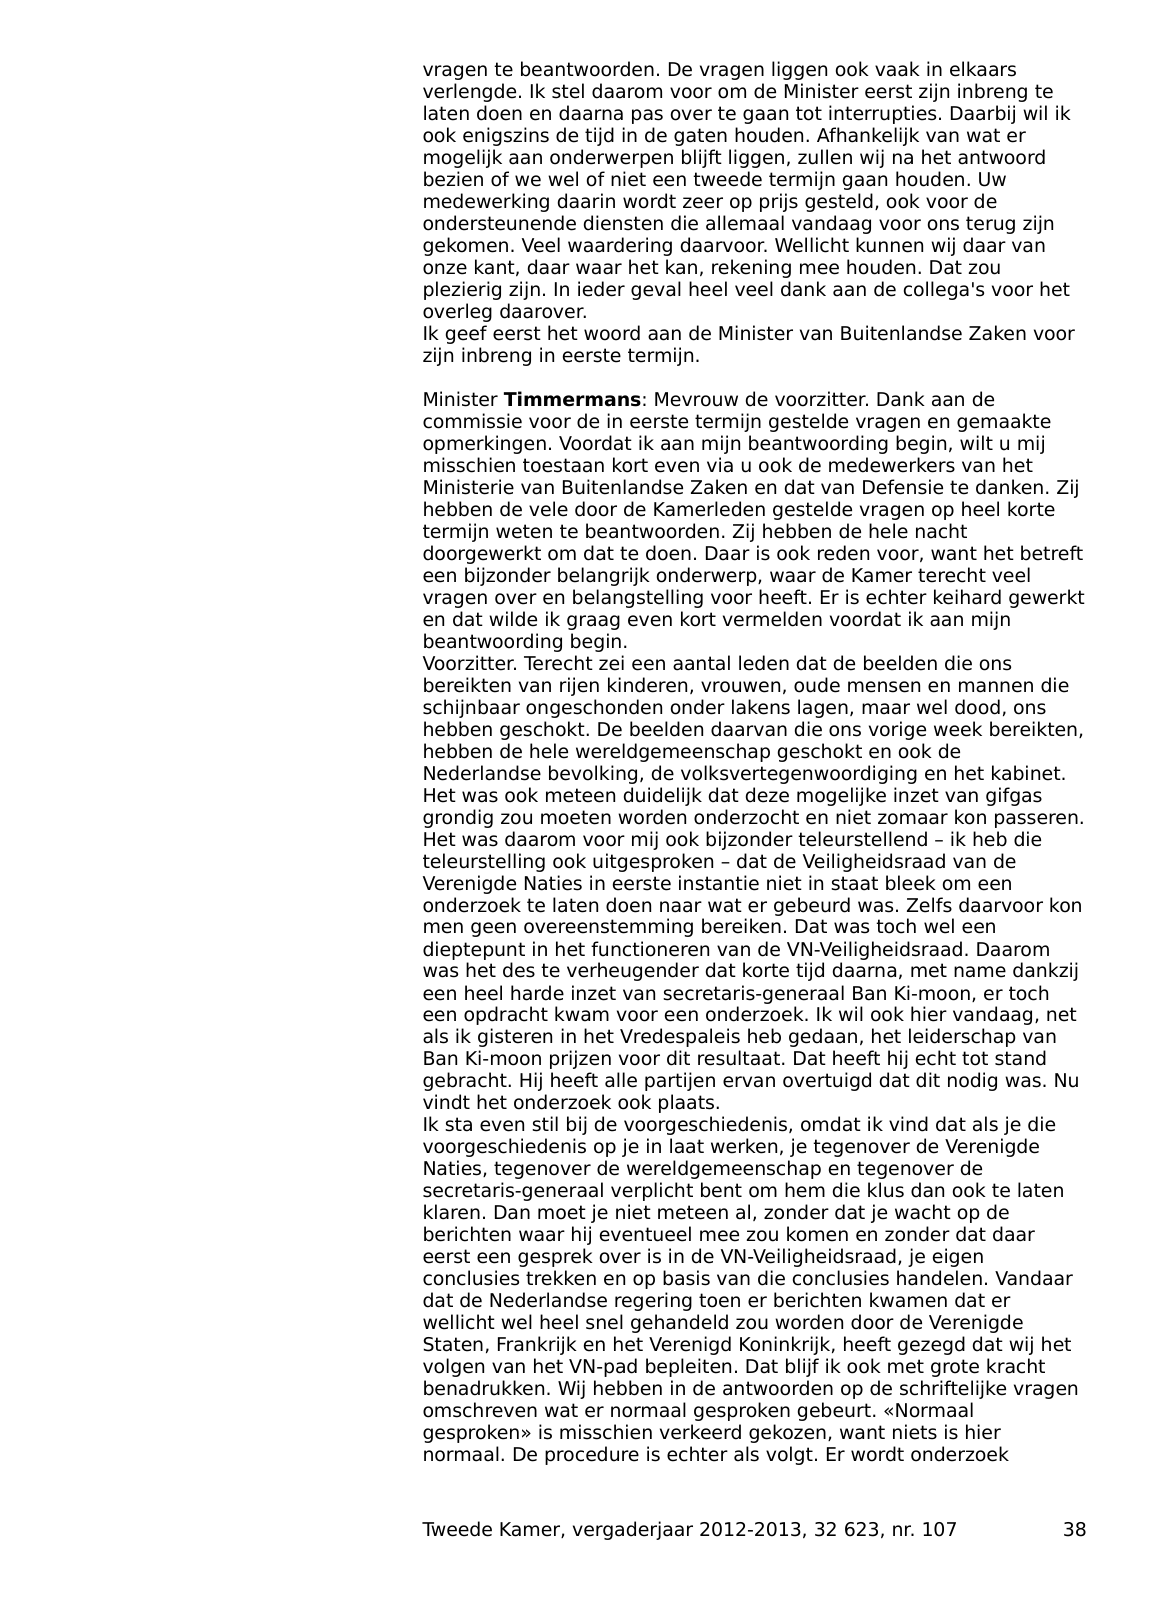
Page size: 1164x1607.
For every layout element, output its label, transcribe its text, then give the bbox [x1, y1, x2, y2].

text Ik sta even stil bij de voorgeschiedenis, omdat ik vind dat als je die voorgeschiedenis op je in laat werken, je tegenover de Verenigde Naties, tegenover de wereldgemeenschap en tegenover de secretaris-generaal verplicht bent om hem die klus dan ook te laten klaren. Dan moet je niet meteen al, zonder dat je wacht op de berichten waar hij eventueel mee zou komen en zonder dat daar eerst een gesprek over is in de VN-Veiligheidsraad, je eigen conclusies trekken en op basis van die conclusies handelen. Vandaar dat de Nederlandse regering toen er berichten kwamen dat er wellicht wel heel snel gehandeld zou worden door de Verenigde Staten, Frankrijk en het Verenigd Koninkrijk, heeft gezegd dat wij het volgen van het VN-pad bepleiten. Dat blijf ik ook met grote kracht benadrukken. Wij hebben in de antwoorden op de schriftelijke vragen omschreven wat er normaal gesproken gebeurt. «Normaal gesproken» is misschien verkeerd gekozen, want niets is hier normaal. De procedure is echter als volgt. Er wordt onderzoek [422, 1114, 1087, 1466]
text vragen te beantwoorden. De vragen liggen ook vaak in elkaars verlengde. Ik stel daarom voor om de Minister eerst zijn inbreng te laten doen en daarna pas over te gaan tot interrupties. Daarbij wil ik ook enigszins de tijd in de gaten houden. Afhankelijk van wat er mogelijk aan onderwerpen blijft liggen, zullen wij na het antwoord bezien of we wel of niet een tweede termijn gaan houden. Uw medewerking daarin wordt zeer op prijs gesteld, ook voor de ondersteunende diensten die allemaal vandaag voor ons terug zijn gekomen. Veel waardering daarvoor. Wellicht kunnen wij daar van onze kant, daar waar het kan, rekening mee houden. Dat zou plezierig zijn. In ieder geval heel veel dank aan de collega's voor het overleg daarover. [422, 59, 1087, 323]
text Ik geef eerst het woord aan de Minister van Buitenlandse Zaken voor zijn inbreng in eerste termijn. [422, 323, 1087, 367]
text Minister Timmermans: Mevrouw de voorzitter. Dank aan de commissie voor de in eerste termijn gestelde vragen en gemaakte opmerkingen. Voordat ik aan mijn beantwoording begin, wilt u mij misschien toestaan kort even via u ook de medewerkers van het Ministerie van Buitenlandse Zaken en dat van Defensie te danken. Zij hebben de vele door de Kamerleden gestelde vragen op heel korte termijn weten te beantwoorden. Zij hebben de hele nacht doorgewerkt om dat te doen. Daar is ook reden voor, want het betreft een bijzonder belangrijk onderwerp, waar de Kamer terecht veel vragen over en belangstelling voor heeft. Er is echter keihard gewerkt en dat wilde ik graag even kort vermelden voordat ik aan mijn beantwoording begin. [422, 389, 1087, 653]
text Voorzitter. Terecht zei een aantal leden dat de beelden die ons bereikten van rijen kinderen, vrouwen, oude mensen en mannen die schijnbaar ongeschonden onder lakens lagen, maar wel dood, ons hebben geschokt. De beelden daarvan die ons vorige week bereikten, hebben de hele wereldgemeenschap geschokt en ook de Nederlandse bevolking, de volksvertegenwoordiging en het kabinet. Het was ook meteen duidelijk dat deze mogelijke inzet van gifgas grondig zou moeten worden onderzocht en niet zomaar kon passeren. Het was daarom voor mij ook bijzonder teleurstellend – ik heb die teleurstelling ook uitgesproken – dat de Veiligheidsraad van de Verenigde Naties in eerste instantie niet in staat bleek om een onderzoek te laten doen naar wat er gebeurd was. Zelfs daarvoor kon men geen overeenstemming bereiken. Dat was toch wel een dieptepunt in het functioneren van de VN-Veiligheidsraad. Daarom was het des te verheugender dat korte tijd daarna, met name dankzij een heel harde inzet van secretaris-generaal Ban Ki-moon, er toch een opdracht kwam voor een onderzoek. Ik wil ook hier vandaag, net als ik gisteren in het Vredespaleis heb gedaan, het leiderschap van Ban Ki-moon prijzen voor dit resultaat. Dat heeft hij echt tot stand gebracht. Hij heeft alle partijen ervan overtuigd dat dit nodig was. Nu vindt het onderzoek ook plaats. [422, 653, 1087, 1114]
